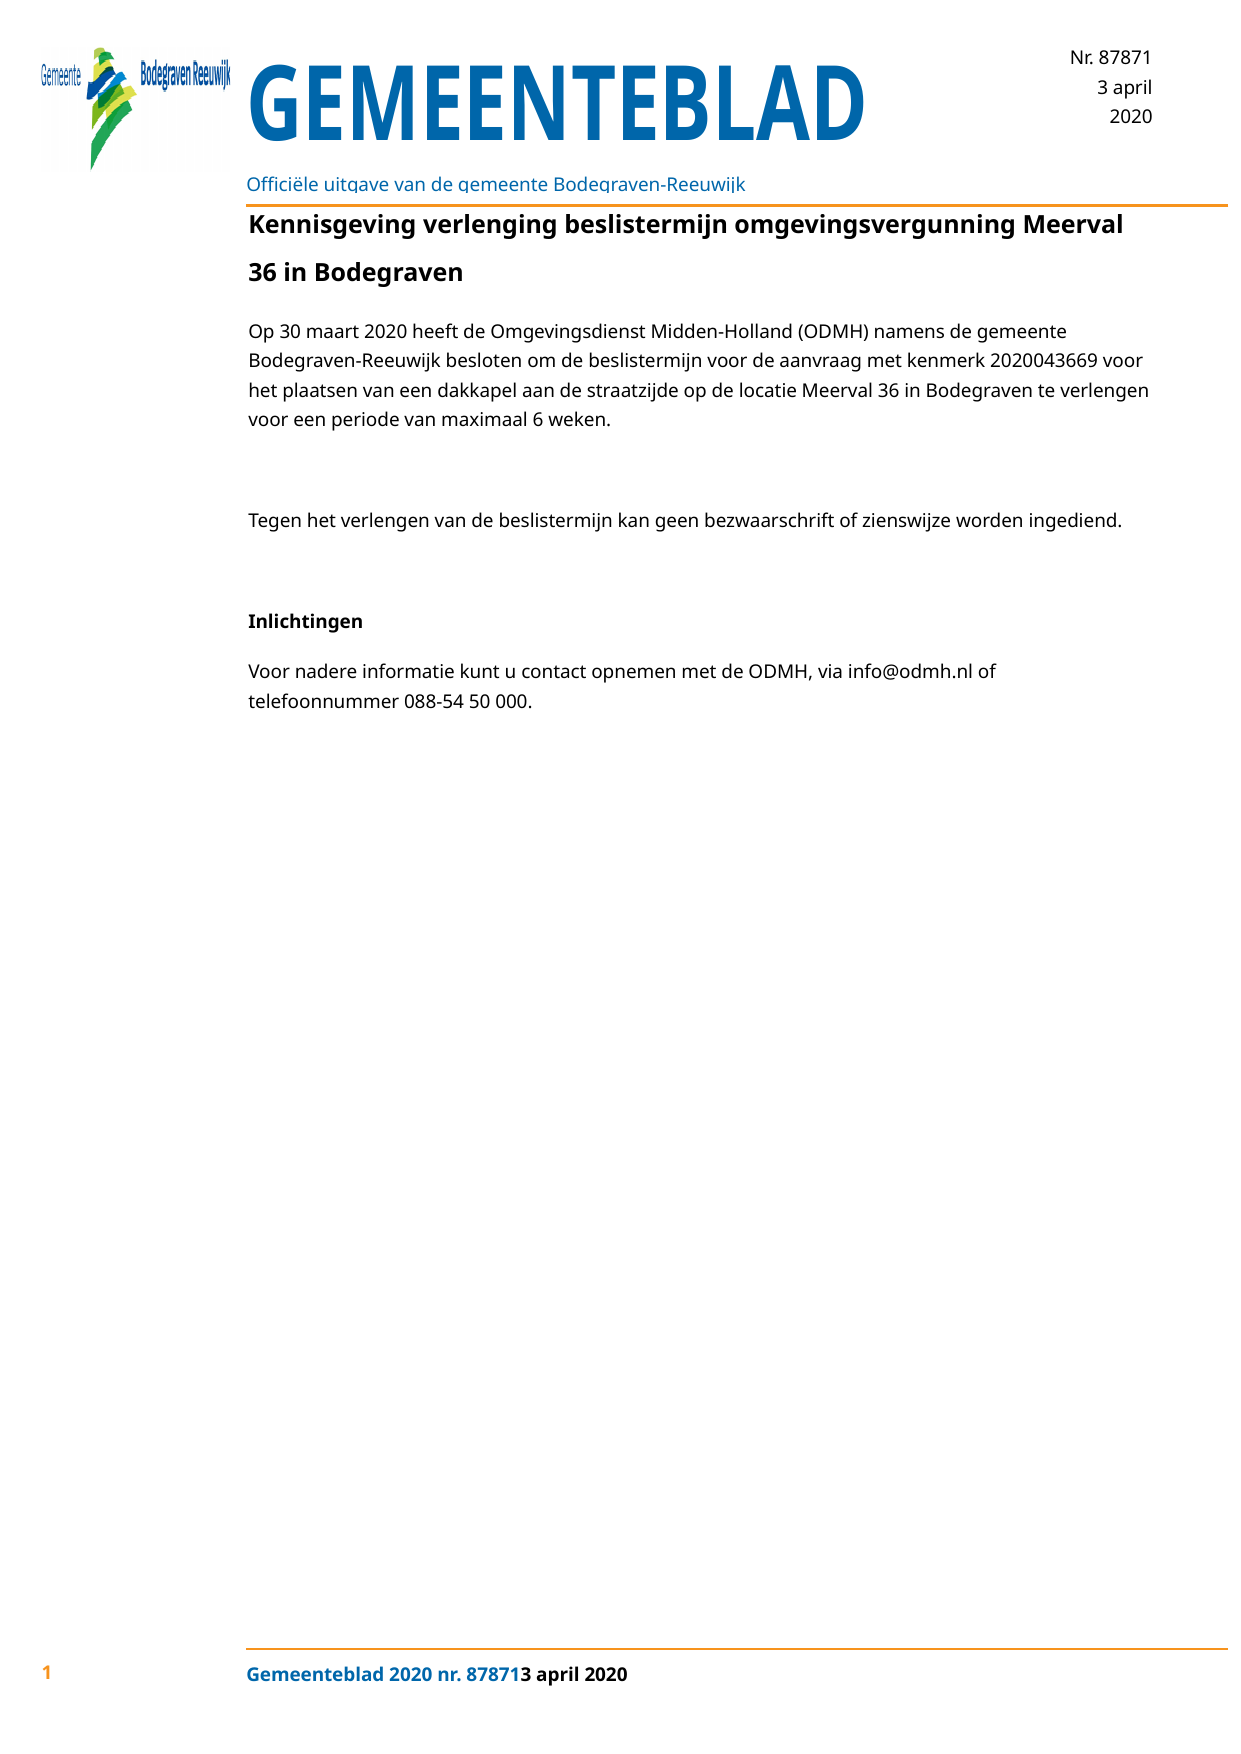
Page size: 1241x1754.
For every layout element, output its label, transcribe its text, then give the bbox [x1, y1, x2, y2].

text Op 30 maart 2020 heeft de Omgevingsdienst Midden-Holland (ODMH) namens de gemeente Bodegraven-Reeuwijk besloten om de beslistermijn voor de aanvraag met kenmerk 2020043669 voor het plaatsen van een dakkapel aan de straatzijde op de locatie Meerval 36 in Bodegraven te verlengen voor een periode van maximaal 6 weken. [248, 318, 1152, 432]
text Kennisgeving verlenging beslistermijn omgevingsvergunning Meerval 36 in Bodegraven [248, 207, 1152, 288]
picture [41, 47, 231, 172]
text Voor nadere informatie kunt u contact opnemen met de ODMH, via info@odmh.nl of telefoonnummer 088-54 50 000. [248, 659, 1152, 714]
text Inlichtingen [248, 608, 1152, 634]
text Tegen het verlengen van de beslistermijn kan geen bezwaarschrift of zienswijze worden ingediend. [248, 507, 1152, 533]
